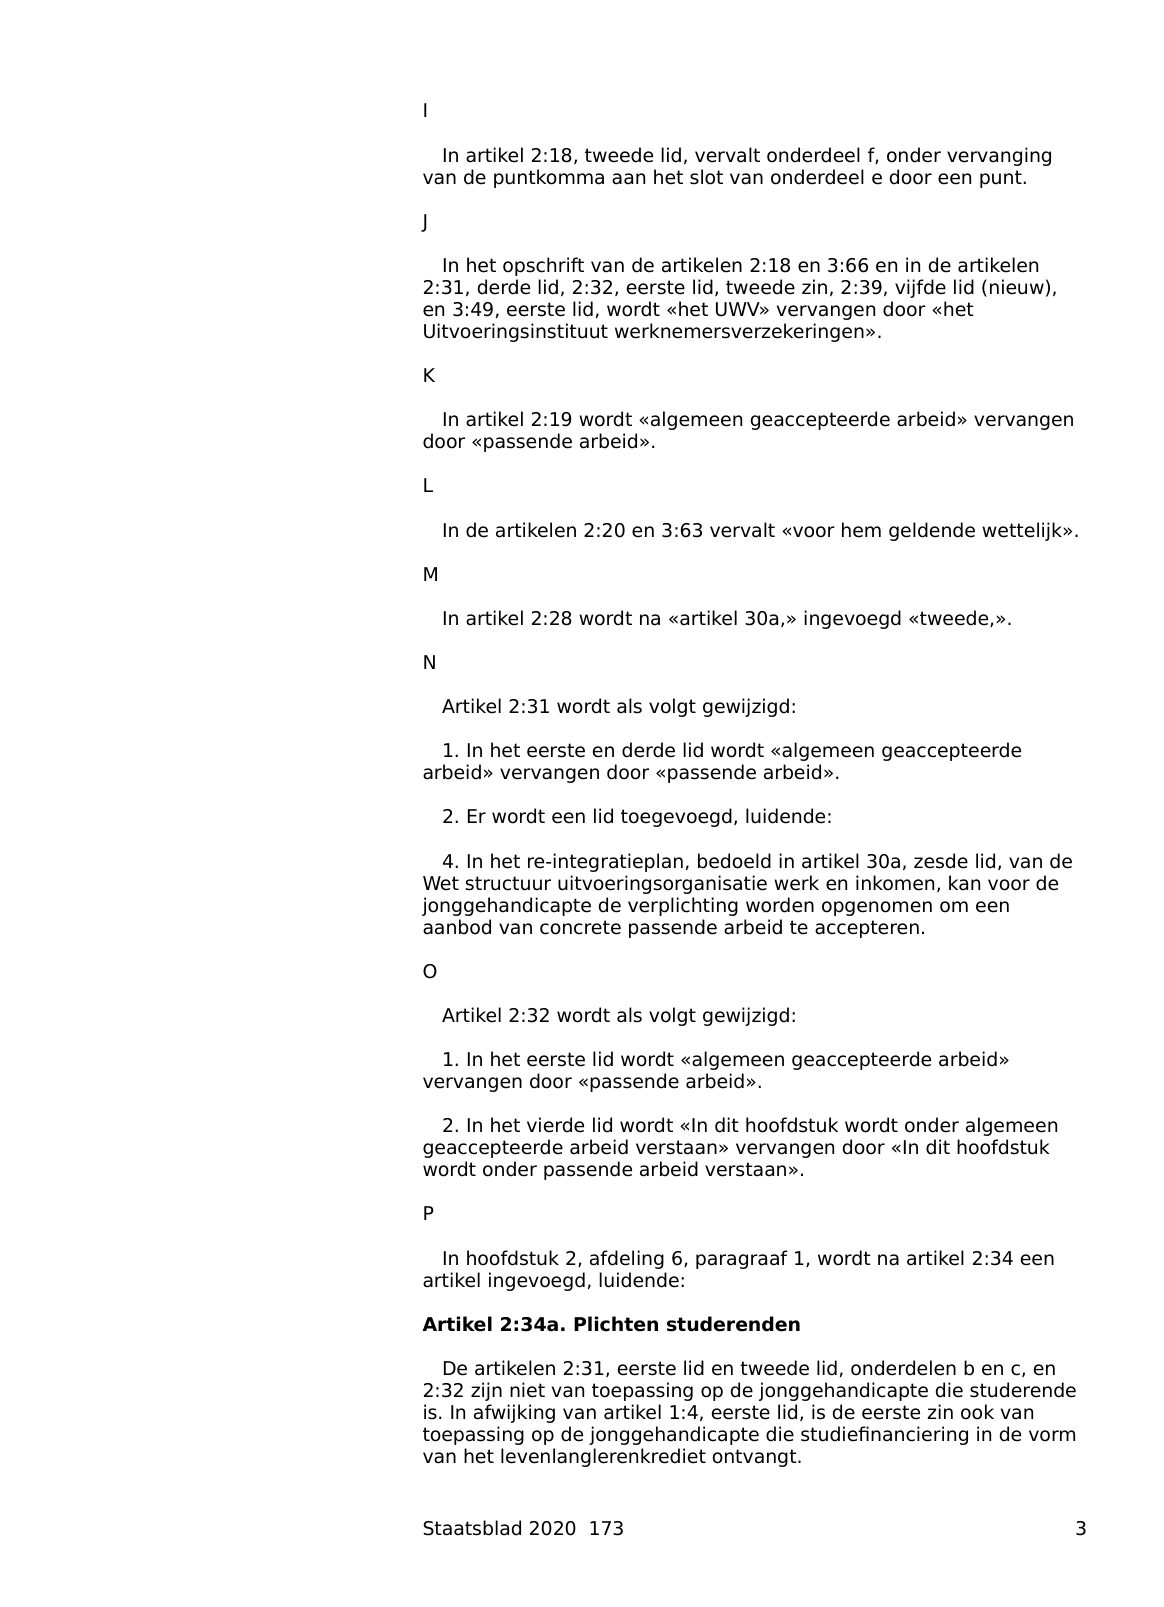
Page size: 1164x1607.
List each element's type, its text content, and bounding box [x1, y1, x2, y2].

text N [422, 652, 1087, 674]
text I [422, 100, 1087, 122]
text K [422, 365, 1087, 387]
text L [422, 475, 1087, 497]
text In artikel 2:18, tweede lid, vervalt onderdeel f, onder vervanging van de puntkomma aan het slot van onderdeel e door een punt. [422, 144, 1087, 188]
subtitle Artikel 2:34a. Plichten studerenden [422, 1314, 1087, 1336]
text In de artikelen 2:20 en 3:63 vervalt «voor hem geldende wettelijk». [422, 519, 1087, 541]
text 2. In het vierde lid wordt «In dit hoofdstuk wordt onder algemeen geaccepteerde arbeid verstaan» vervangen door «In dit hoofdstuk wordt onder passende arbeid verstaan». [422, 1115, 1087, 1181]
text Artikel 2:31 wordt als volgt gewijzigd: [422, 696, 1087, 718]
text In artikel 2:19 wordt «algemeen geaccepteerde arbeid» vervangen door «passende arbeid». [422, 409, 1087, 453]
text J [422, 211, 1087, 233]
text In artikel 2:28 wordt na «artikel 30a,» ingevoegd «tweede,». [422, 608, 1087, 630]
text O [422, 961, 1087, 983]
text Artikel 2:32 wordt als volgt gewijzigd: [422, 1005, 1087, 1027]
text M [422, 564, 1087, 586]
text P [422, 1203, 1087, 1225]
text 1. In het eerste en derde lid wordt «algemeen geaccepteerde arbeid» vervangen door «passende arbeid». [422, 740, 1087, 784]
text 1. In het eerste lid wordt «algemeen geaccepteerde arbeid» vervangen door «passende arbeid». [422, 1049, 1087, 1093]
text In het opschrift van de artikelen 2:18 en 3:66 en in de artikelen 2:31, derde lid, 2:32, eerste lid, tweede zin, 2:39, vijfde lid (nieuw), en 3:49, eerste lid, wordt «het UWV» vervangen door «het Uitvoeringsinstituut werknemersverzekeringen». [422, 255, 1087, 343]
text In hoofdstuk 2, afdeling 6, paragraaf 1, wordt na artikel 2:34 een artikel ingevoegd, luidende: [422, 1247, 1087, 1291]
text 4. In het re-integratieplan, bedoeld in artikel 30a, zesde lid, van de Wet structuur uitvoeringsorganisatie werk en inkomen, kan voor de jonggehandicapte de verplichting worden opgenomen om een aanbod van concrete passende arbeid te accepteren. [422, 851, 1087, 938]
text 2. Er wordt een lid toegevoegd, luidende: [422, 806, 1087, 828]
text De artikelen 2:31, eerste lid en tweede lid, onderdelen b en c, en 2:32 zijn niet van toepassing op de jonggehandicapte die studerende is. In afwijking van artikel 1:4, eerste lid, is de eerste zin ook van toepassing op de jonggehandicapte die studiefinanciering in de vorm van het levenlanglerenkrediet ontvangt. [422, 1358, 1087, 1468]
